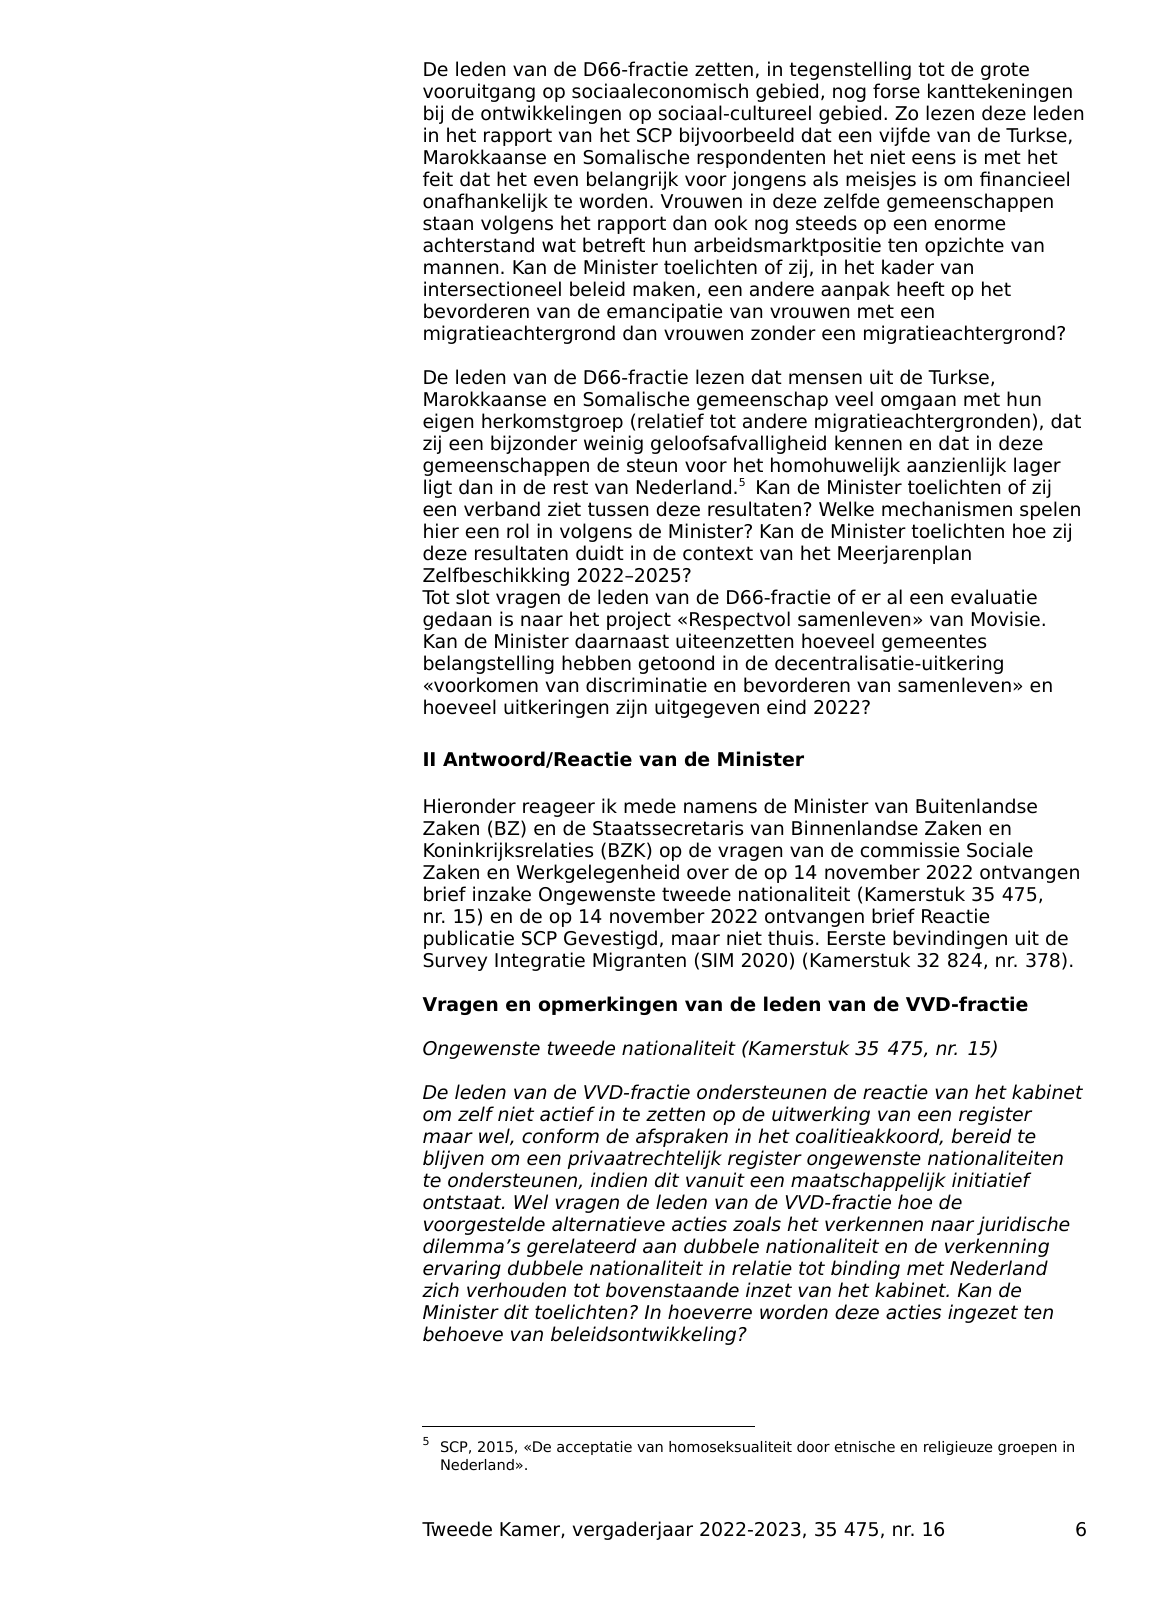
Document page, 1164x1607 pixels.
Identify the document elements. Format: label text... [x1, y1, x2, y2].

text De leden van de VVD-fractie ondersteunen de reactie van het kabinet om zelf niet actief in te zetten op de uitwerking van een register maar wel, conform de afspraken in het coalitieakkoord, bereid te blijven om een privaatrechtelijk register ongewenste nationaliteiten te ondersteunen, indien dit vanuit een maatschappelijk initiatief ontstaat. Wel vragen de leden van de VVD-fractie hoe de voorgestelde alternatieve acties zoals het verkennen naar juridische dilemma’s gerelateerd aan dubbele nationaliteit en de verkenning ervaring dubbele nationaliteit in relatie tot binding met Nederland zich verhouden tot bovenstaande inzet van het kabinet. Kan de Minister dit toelichten? In hoeverre worden deze acties ingezet ten behoeve van beleidsontwikkeling? [422, 1082, 1087, 1346]
text De leden van de D66-fractie zetten, in tegenstelling tot de grote vooruitgang op sociaaleconomisch gebied, nog forse kanttekeningen bij de ontwikkelingen op sociaal-cultureel gebied. Zo lezen deze leden in het rapport van het SCP bijvoorbeeld dat een vijfde van de Turkse, Marokkaanse en Somalische respondenten het niet eens is met het feit dat het even belangrijk voor jongens als meisjes is om financieel onafhankelijk te worden. Vrouwen in deze zelfde gemeenschappen staan volgens het rapport dan ook nog steeds op een enorme achterstand wat betreft hun arbeidsmarktpositie ten opzichte van mannen. Kan de Minister toelichten of zij, in het kader van intersectioneel beleid maken, een andere aanpak heeft op het bevorderen van de emancipatie van vrouwen met een migratieachtergrond dan vrouwen zonder een migratieachtergrond? [422, 59, 1087, 345]
subtitle Ongewenste tweede nationaliteit (Kamerstuk 35 475, nr. 15) [422, 1038, 1087, 1060]
text Tot slot vragen de leden van de D66-fractie of er al een evaluatie gedaan is naar het project «Respectvol samenleven» van Movisie. Kan de Minister daarnaast uiteenzetten hoeveel gemeentes belangstelling hebben getoond in de decentralisatie-uitkering «voorkomen van discriminatie en bevorderen van samenleven» en hoeveel uitkeringen zijn uitgegeven eind 2022? [422, 587, 1087, 719]
subtitle Vragen en opmerkingen van de leden van de VVD-fractie [422, 994, 1087, 1016]
text SCP, 2015, «De acceptatie van homoseksualiteit door etnische en religieuze groepen in Nederland». [422, 1435, 1087, 1474]
text De leden van de D66-fractie lezen dat mensen uit de Turkse, Marokkaanse en Somalische gemeenschap veel omgaan met hun eigen herkomstgroep (relatief tot andere migratieachtergronden), dat zij een bijzonder weinig geloofsafvalligheid kennen en dat in deze gemeenschappen de steun voor het homohuwelijk aanzienlijk lager ligt dan in de rest van Nederland. Kan de Minister toelichten of zij een verband ziet tussen deze resultaten? Welke mechanismen spelen hier een rol in volgens de Minister? Kan de Minister toelichten hoe zij deze resultaten duidt in de context van het Meerjarenplan Zelfbeschikking 2022–2025? [422, 367, 1087, 587]
subtitle II Antwoord/Reactie van de Minister [422, 749, 1087, 771]
text Hieronder reageer ik mede namens de Minister van Buitenlandse Zaken (BZ) en de Staatssecretaris van Binnenlandse Zaken en Koninkrijksrelaties (BZK) op de vragen van de commissie Sociale Zaken en Werkgelegenheid over de op 14 november 2022 ontvangen brief inzake Ongewenste tweede nationaliteit (Kamerstuk 35 475, nr. 15) en de op 14 november 2022 ontvangen brief Reactie publicatie SCP Gevestigd, maar niet thuis. Eerste bevindingen uit de Survey Integratie Migranten (SIM 2020) (Kamerstuk 32 824, nr. 378). [422, 796, 1087, 971]
